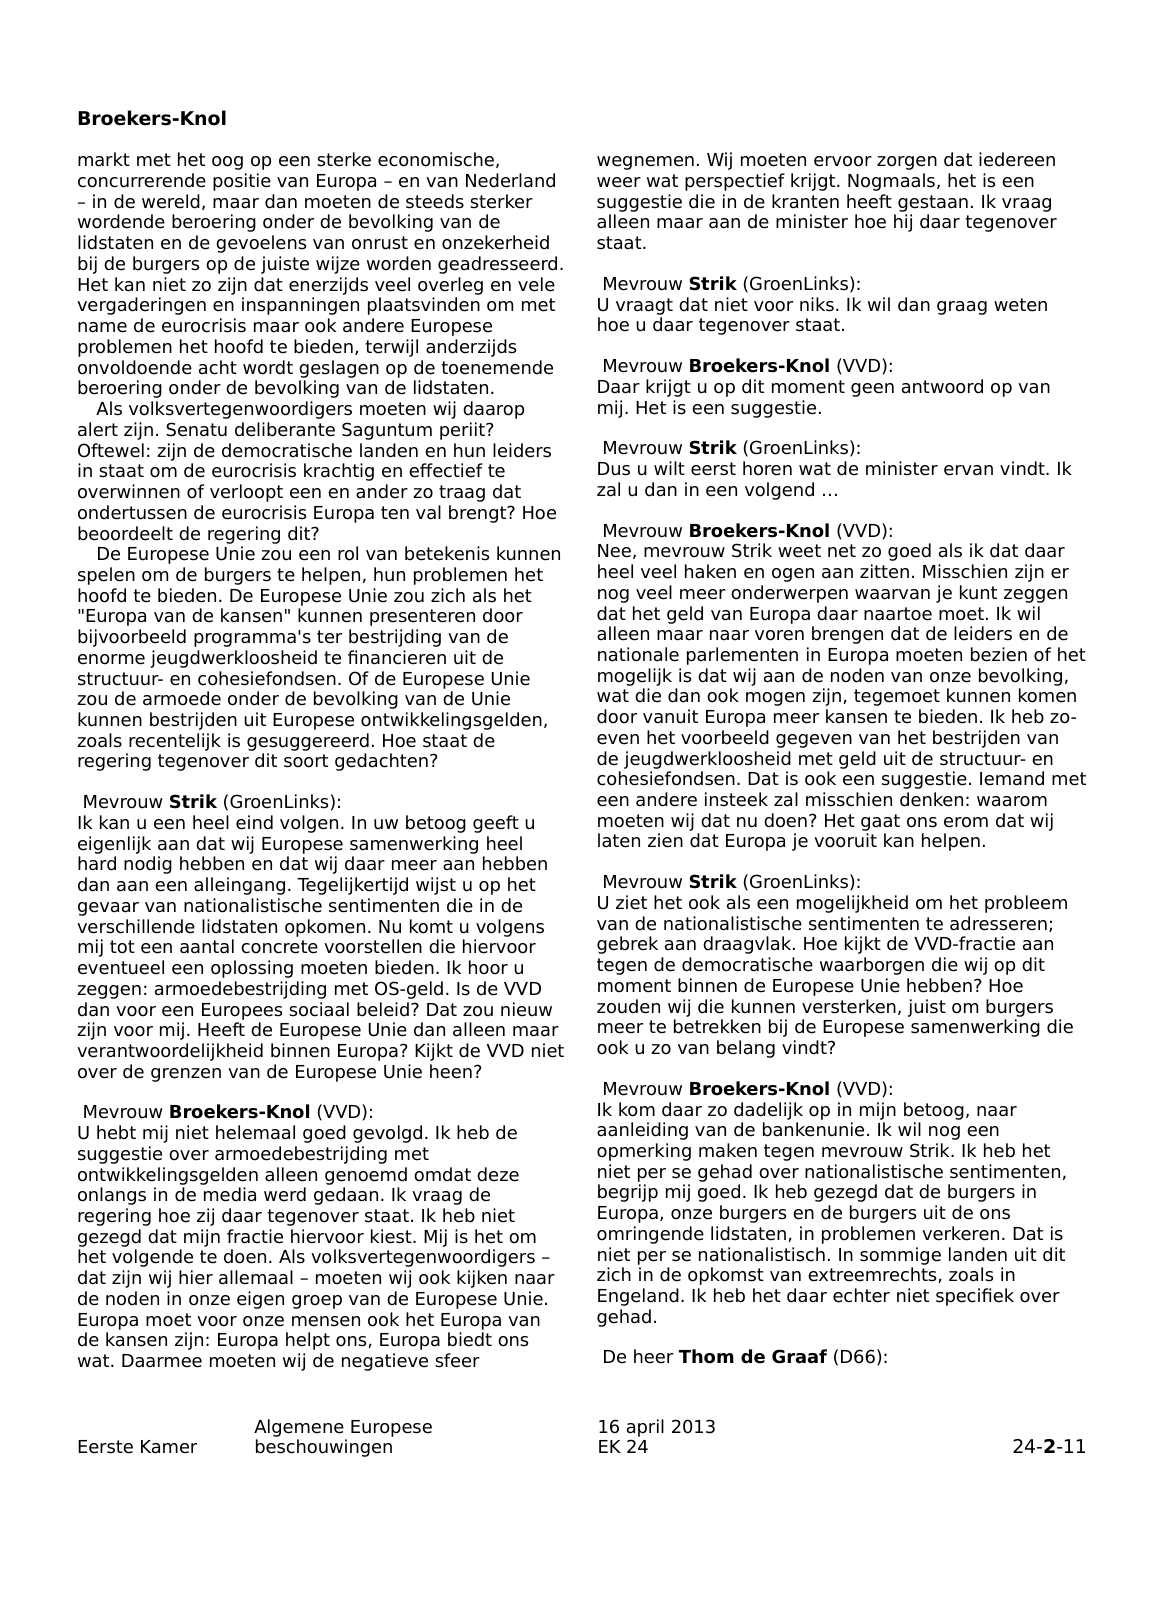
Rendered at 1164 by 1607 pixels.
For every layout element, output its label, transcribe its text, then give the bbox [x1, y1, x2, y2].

text U ziet het ook als een mogelijkheid om het probleem van de nationalistische sentimenten te adresseren; gebrek aan draagvlak. Hoe kijkt de VVD-fractie aan tegen de democratische waarborgen die wij op dit moment binnen de Europese Unie hebben? Hoe zouden wij die kunnen versterken, juist om burgers meer te betrekken bij de Europese samenwerking die ook u zo van belang vindt? [596, 893, 1087, 1059]
text markt met het oog op een sterke economische, concurrerende positie van Europa – en van Nederland – in de wereld, maar dan moeten de steeds sterker wordende beroering onder de bevolking van de lidstaten en de gevoelens van onrust en onzekerheid bij de burgers op de juiste wijze worden geadresseerd. Het kan niet zo zijn dat enerzijds veel overleg en vele vergaderingen en inspanningen plaatsvinden om met name de eurocrisis maar ook andere Europese problemen het hoofd te bieden, terwijl anderzijds onvoldoende acht wordt geslagen op de toenemende beroering onder de bevolking van de lidstaten. [77, 150, 567, 399]
text Mevrouw Broekers-Knol (VVD): [596, 1079, 1087, 1099]
text Dus u wilt eerst horen wat de minister ervan vindt. Ik zal u dan in een volgend … [596, 459, 1087, 500]
text U hebt mij niet helemaal goed gevolgd. Ik heb de suggestie over armoedebestrijding met ontwikkelingsgelden alleen genoemd omdat deze onlangs in de media werd gedaan. Ik vraag de regering hoe zij daar tegenover staat. Ik heb niet gezegd dat mijn fractie hiervoor kiest. Mij is het om het volgende te doen. Als volksvertegenwoordigers – dat zijn wij hier allemaal – moeten wij ook kijken naar de noden in onze eigen groep van de Europese Unie. Europa moet voor onze mensen ook het Europa van de kansen zijn: Europa helpt ons, Europa biedt ons wat. Daarmee moeten wij de negatieve sfeer [77, 1123, 567, 1372]
text Mevrouw Broekers-Knol (VVD): [77, 1102, 567, 1123]
text Mevrouw Strik (GroenLinks): [596, 438, 1087, 459]
text Daar krijgt u op dit moment geen antwoord op van mij. Het is een suggestie. [596, 377, 1087, 418]
text Mevrouw Broekers-Knol (VVD): [596, 356, 1087, 377]
text De Europese Unie zou een rol van betekenis kunnen spelen om de burgers te helpen, hun problemen het hoofd te bieden. De Europese Unie zou zich als het "Europa van de kansen" kunnen presenteren door bijvoorbeeld programma's ter bestrijding van de enorme jeugdwerkloosheid te financieren uit de structuur- en cohesiefondsen. Of de Europese Unie zou de armoede onder de bevolking van de Unie kunnen bestrijden uit Europese ontwikkelingsgelden, zoals recentelijk is gesuggereerd. Hoe staat de regering tegenover dit soort gedachten? [77, 544, 567, 772]
text Nee, mevrouw Strik weet net zo goed als ik dat daar heel veel haken en ogen aan zitten. Misschien zijn er nog veel meer onderwerpen waarvan je kunt zeggen dat het geld van Europa daar naartoe moet. Ik wil alleen maar naar voren brengen dat de leiders en de nationale parlementen in Europa moeten bezien of het mogelijk is dat wij aan de noden van onze bevolking, wat die dan ook mogen zijn, tegemoet kunnen komen door vanuit Europa meer kansen te bieden. Ik heb zo-even het voorbeeld gegeven van het bestrijden van de jeugdwerkloosheid met geld uit de structuur- en cohesiefondsen. Dat is ook een suggestie. Iemand met een andere insteek zal misschien denken: waarom moeten wij dat nu doen? Het gaat ons erom dat wij laten zien dat Europa je vooruit kan helpen. [596, 541, 1087, 852]
text Mevrouw Strik (GroenLinks): [596, 274, 1087, 294]
text De heer Thom de Graaf (D66): [596, 1347, 1087, 1368]
text Als volksvertegenwoordigers moeten wij daarop alert zijn. Senatu deliberante Saguntum periit? Oftewel: zijn de democratische landen en hun leiders in staat om de eurocrisis krachtig en effectief te overwinnen of verloopt een en ander zo traag dat ondertussen de eurocrisis Europa ten val brengt? Hoe beoordeelt de regering dit? [77, 399, 567, 544]
text U vraagt dat niet voor niks. Ik wil dan graag weten hoe u daar tegenover staat. [596, 294, 1087, 336]
text wegnemen. Wij moeten ervoor zorgen dat iedereen weer wat perspectief krijgt. Nogmaals, het is een suggestie die in de kranten heeft gestaan. Ik vraag alleen maar aan de minister hoe hij daar tegenover staat. [596, 150, 1087, 254]
text Mevrouw Strik (GroenLinks): [77, 792, 567, 813]
text Ik kan u een heel eind volgen. In uw betoog geeft u eigenlijk aan dat wij Europese samenwerking heel hard nodig hebben en dat wij daar meer aan hebben dan aan een alleingang. Tegelijkertijd wijst u op het gevaar van nationalistische sentimenten die in de verschillende lidstaten opkomen. Nu komt u volgens mij tot een aantal concrete voorstellen die hiervoor eventueel een oplossing moeten bieden. Ik hoor u zeggen: armoedebestrijding met OS-geld. Is de VVD dan voor een Europees sociaal beleid? Dat zou nieuw zijn voor mij. Heeft de Europese Unie dan alleen maar verantwoordelijkheid binnen Europa? Kijkt de VVD niet over de grenzen van de Europese Unie heen? [77, 813, 567, 1082]
text Ik kom daar zo dadelijk op in mijn betoog, naar aanleiding van de bankenunie. Ik wil nog een opmerking maken tegen mevrouw Strik. Ik heb het niet per se gehad over nationalistische sentimenten, begrijp mij goed. Ik heb gezegd dat de burgers in Europa, onze burgers en de burgers uit de ons omringende lidstaten, in problemen verkeren. Dat is niet per se nationalistisch. In sommige landen uit dit zich in de opkomst van extreemrechts, zoals in Engeland. Ik heb het daar echter niet specifiek over gehad. [596, 1099, 1087, 1327]
text Mevrouw Strik (GroenLinks): [596, 872, 1087, 893]
text Mevrouw Broekers-Knol (VVD): [596, 520, 1087, 541]
